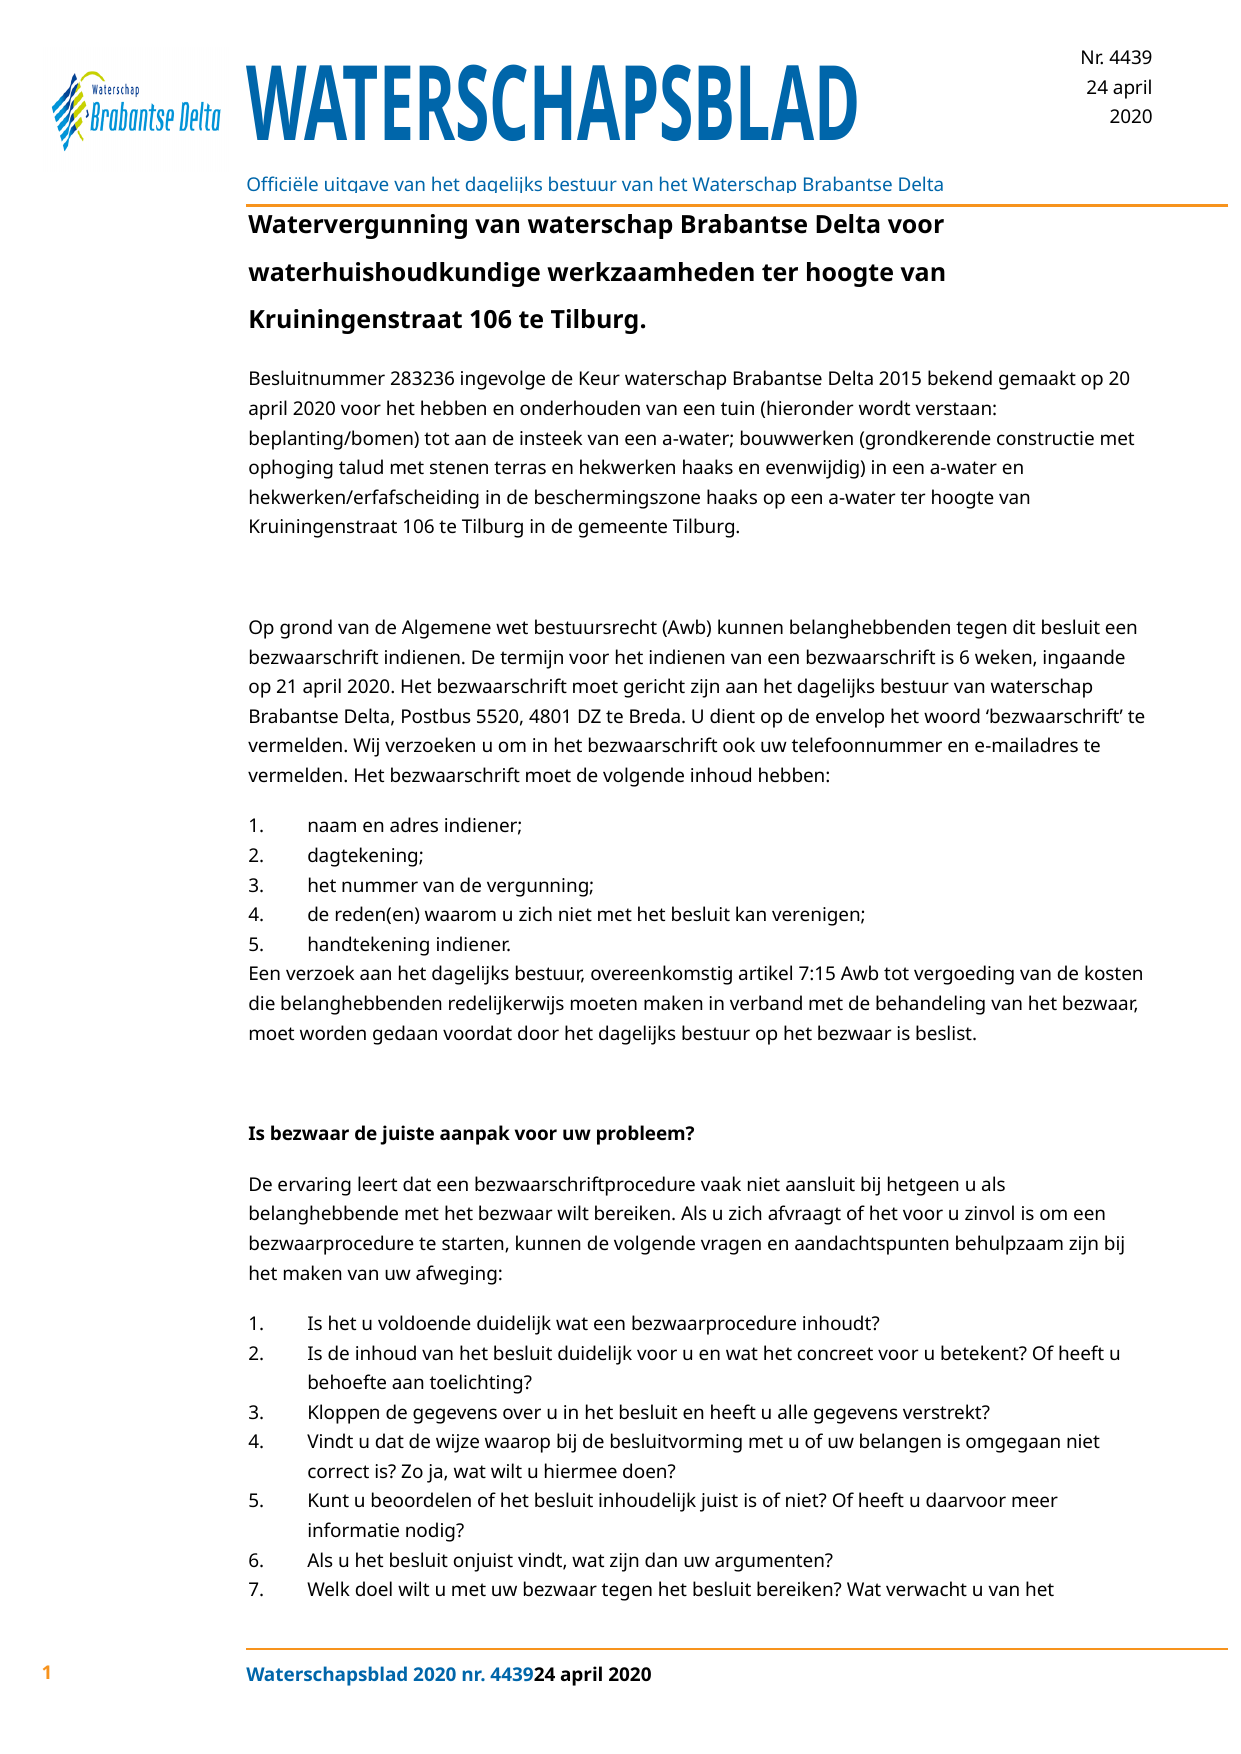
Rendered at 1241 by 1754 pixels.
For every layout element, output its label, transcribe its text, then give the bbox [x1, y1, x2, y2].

list handtekening indiener. [248, 931, 1152, 957]
list Als u het besluit onjuist vindt, wat zijn dan uw argumenten? [248, 1547, 1152, 1572]
text Besluitnummer 283236 ingevolge de Keur waterschap Brabantse Delta 2015 bekend gemaakt op 20 april 2020 voor het hebben en onderhouden van een tuin (hieronder wordt verstaan: beplanting/bomen) tot aan de insteek van een a-water; bouwwerken (grondkerende constructie met ophoging talud met stenen terras en hekwerken haaks en evenwijdig) in een a-water en hekwerken/erfafscheiding in de beschermingszone haaks op een a-water ter hoogte van Kruiningenstraat 106 te Tilburg in de gemeente Tilburg. [248, 366, 1152, 539]
list het nummer van de vergunning; [248, 872, 1152, 897]
picture [41, 47, 231, 172]
list Is het u voldoende duidelijk wat een bezwaarprocedure inhoudt? [248, 1310, 1152, 1336]
list Kloppen de gegevens over u in het besluit en heeft u alle gegevens verstrekt? [248, 1399, 1152, 1424]
text Een verzoek aan het dagelijks bestuur, overeenkomstig artikel 7:15 Awb tot vergoeding van de kosten die belanghebbenden redelijkerwijs moeten maken in verband met de behandeling van het bezwaar, moet worden gedaan voordat door het dagelijks bestuur op het bezwaar is beslist. [248, 961, 1152, 1045]
list dagtekening; [248, 842, 1152, 868]
list de reden(en) waarom u zich niet met het besluit kan verenigen; [248, 901, 1152, 927]
list Vindt u dat de wijze waarop bij de besluitvorming met u of uw belangen is omgegaan niet correct is? Zo ja, wat wilt u hiermee doen? [248, 1428, 1152, 1484]
list Is de inhoud van het besluit duidelijk voor u en wat het concreet voor u betekent? Of heeft u behoefte aan toelichting? [248, 1340, 1152, 1395]
list naam en adres indiener; [248, 813, 1152, 838]
text Watervergunning van waterschap Brabantse Delta voor waterhuishoudkundige werkzaamheden ter hoogte van Kruiningenstraat 106 te Tilburg. [248, 207, 1152, 336]
text Is bezwaar de juiste aanpak voor uw probleem? [248, 1121, 1152, 1146]
list Welk doel wilt u met uw bezwaar tegen het besluit bereiken? Wat verwacht u van het [248, 1576, 1152, 1602]
text Op grond van de Algemene wet bestuursrecht (Awb) kunnen belanghebbenden tegen dit besluit een bezwaarschrift indienen. De termijn voor het indienen van een bezwaarschrift is 6 weken, ingaande op 21 april 2020. Het bezwaarschrift moet gericht zijn aan het dagelijks bestuur van waterschap Brabantse Delta, Postbus 5520, 4801 DZ te Breda. U dient op de envelop het woord ‘bezwaarschrift’ te vermelden. Wij verzoeken u om in het bezwaarschrift ook uw telefoonnummer en e‑mailadres te vermelden. Het bezwaarschrift moet de volgende inhoud hebben: [248, 614, 1152, 788]
list Kunt u beoordelen of het besluit inhoudelijk juist is of niet? Of heeft u daarvoor meer informatie nodig? [248, 1488, 1152, 1543]
text De ervaring leert dat een bezwaarschriftprocedure vaak niet aansluit bij hetgeen u als belanghebbende met het bezwaar wilt bereiken. Als u zich afvraagt of het voor u zinvol is om een bezwaarprocedure te starten, kunnen de volgende vragen en aandachtspunten behulpzaam zijn bij het maken van uw afweging: [248, 1171, 1152, 1285]
